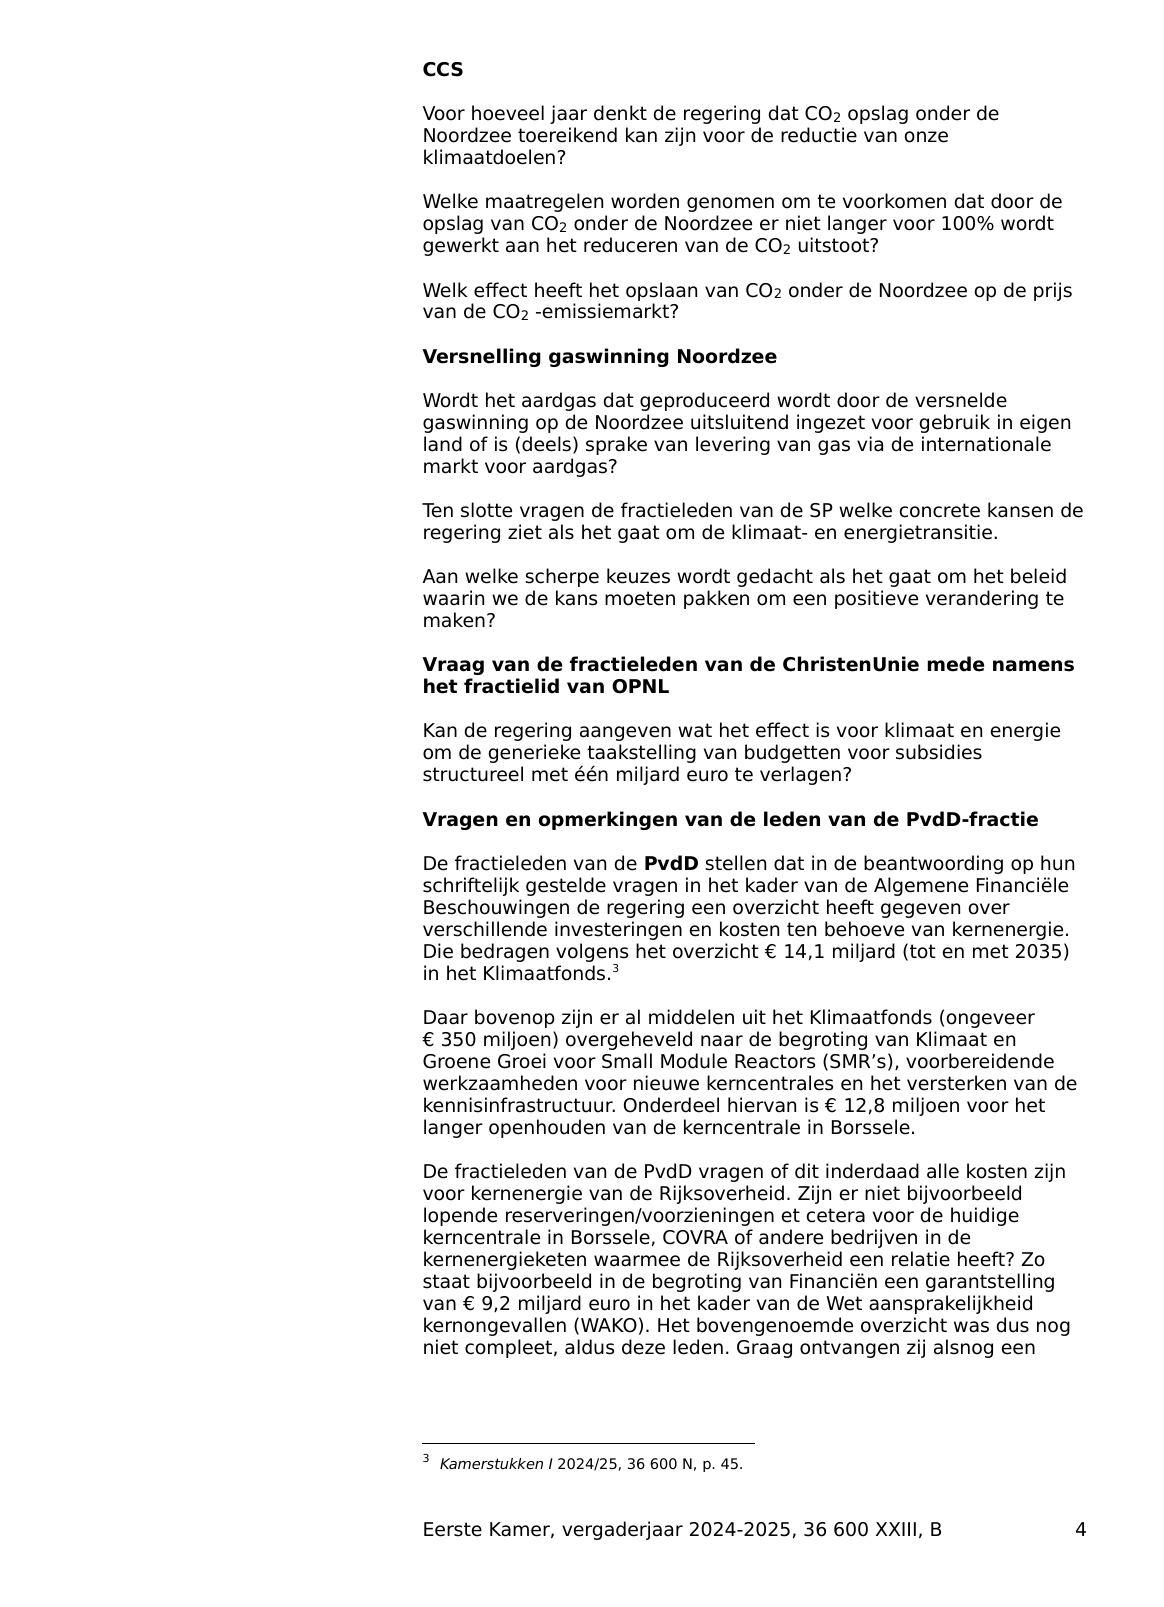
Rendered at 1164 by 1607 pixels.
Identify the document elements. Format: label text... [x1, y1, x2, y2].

text Kan de regering aangeven wat het effect is voor klimaat en energie om de generieke taakstelling van budgetten voor subsidies structureel met één miljard euro te verlagen? [422, 720, 1087, 786]
text Wordt het aardgas dat geproduceerd wordt door de versnelde gaswinning op de Noordzee uitsluitend ingezet voor gebruik in eigen land of is (deels) sprake van levering van gas via de internationale markt voor aardgas? [422, 390, 1087, 478]
text Daar bovenop zijn er al middelen uit het Klimaatfonds (ongeveer € 350 miljoen) overgeheveld naar de begroting van Klimaat en Groene Groei voor Small Module Reactors (SMR’s), voorbereidende werkzaamheden voor nieuwe kerncentrales en het versterken van de kennisinfrastructuur. Onderdeel hiervan is € 12,8 miljoen voor het langer openhouden van de kerncentrale in Borssele. [422, 1007, 1087, 1138]
text Ten slotte vragen de fractieleden van de SP welke concrete kansen de regering ziet als het gaat om de klimaat- en energietransitie. [422, 500, 1087, 544]
subtitle Vraag van de fractieleden van de ChristenUnie mede namens het fractielid van OPNL [422, 654, 1087, 698]
text De fractieleden van de PvdD stellen dat in de beantwoording op hun schriftelijk gestelde vragen in het kader van de Algemene Financiële Beschouwingen de regering een overzicht heeft gegeven over verschillende investeringen en kosten ten behoeve van kernenergie. Die bedragen volgens het overzicht € 14,1 miljard (tot en met 2035) in het Klimaatfonds. [422, 853, 1087, 984]
text Voor hoeveel jaar denkt de regering dat CO2 opslag onder de Noordzee toereikend kan zijn voor de reductie van onze klimaatdoelen? [422, 103, 1087, 169]
text Welk effect heeft het opslaan van CO2 onder de Noordzee op de prijs van de CO2 -emissiemarkt? [422, 279, 1087, 323]
subtitle Versnelling gaswinning Noordzee [422, 346, 1087, 368]
text Welke maatregelen worden genomen om te voorkomen dat door de opslag van CO2 onder de Noordzee er niet langer voor 100% wordt gewerkt aan het reduceren van de CO2 uitstoot? [422, 191, 1087, 257]
text Aan welke scherpe keuzes wordt gedacht als het gaat om het beleid waarin we de kans moeten pakken om een positieve verandering te maken? [422, 566, 1087, 632]
subtitle CCS [422, 59, 1087, 81]
subtitle Vragen en opmerkingen van de leden van de PvdD-fractie [422, 808, 1087, 830]
text Kamerstukken I 2024/25, 36 600 N, p. 45. [422, 1452, 1087, 1474]
text De fractieleden van de PvdD vragen of dit inderdaad alle kosten zijn voor kernenergie van de Rijksoverheid. Zijn er niet bijvoorbeeld lopende reserveringen/voorzieningen et cetera voor de huidige kerncentrale in Borssele, COVRA of andere bedrijven in de kernenergieketen waarmee de Rijksoverheid een relatie heeft? Zo staat bijvoorbeeld in de begroting van Financiën een garantstelling van € 9,2 miljard euro in het kader van de Wet aansprakelijkheid kernongevallen (WAKO). Het bovengenoemde overzicht was dus nog niet compleet, aldus deze leden. Graag ontvangen zij alsnog een [422, 1161, 1087, 1358]
